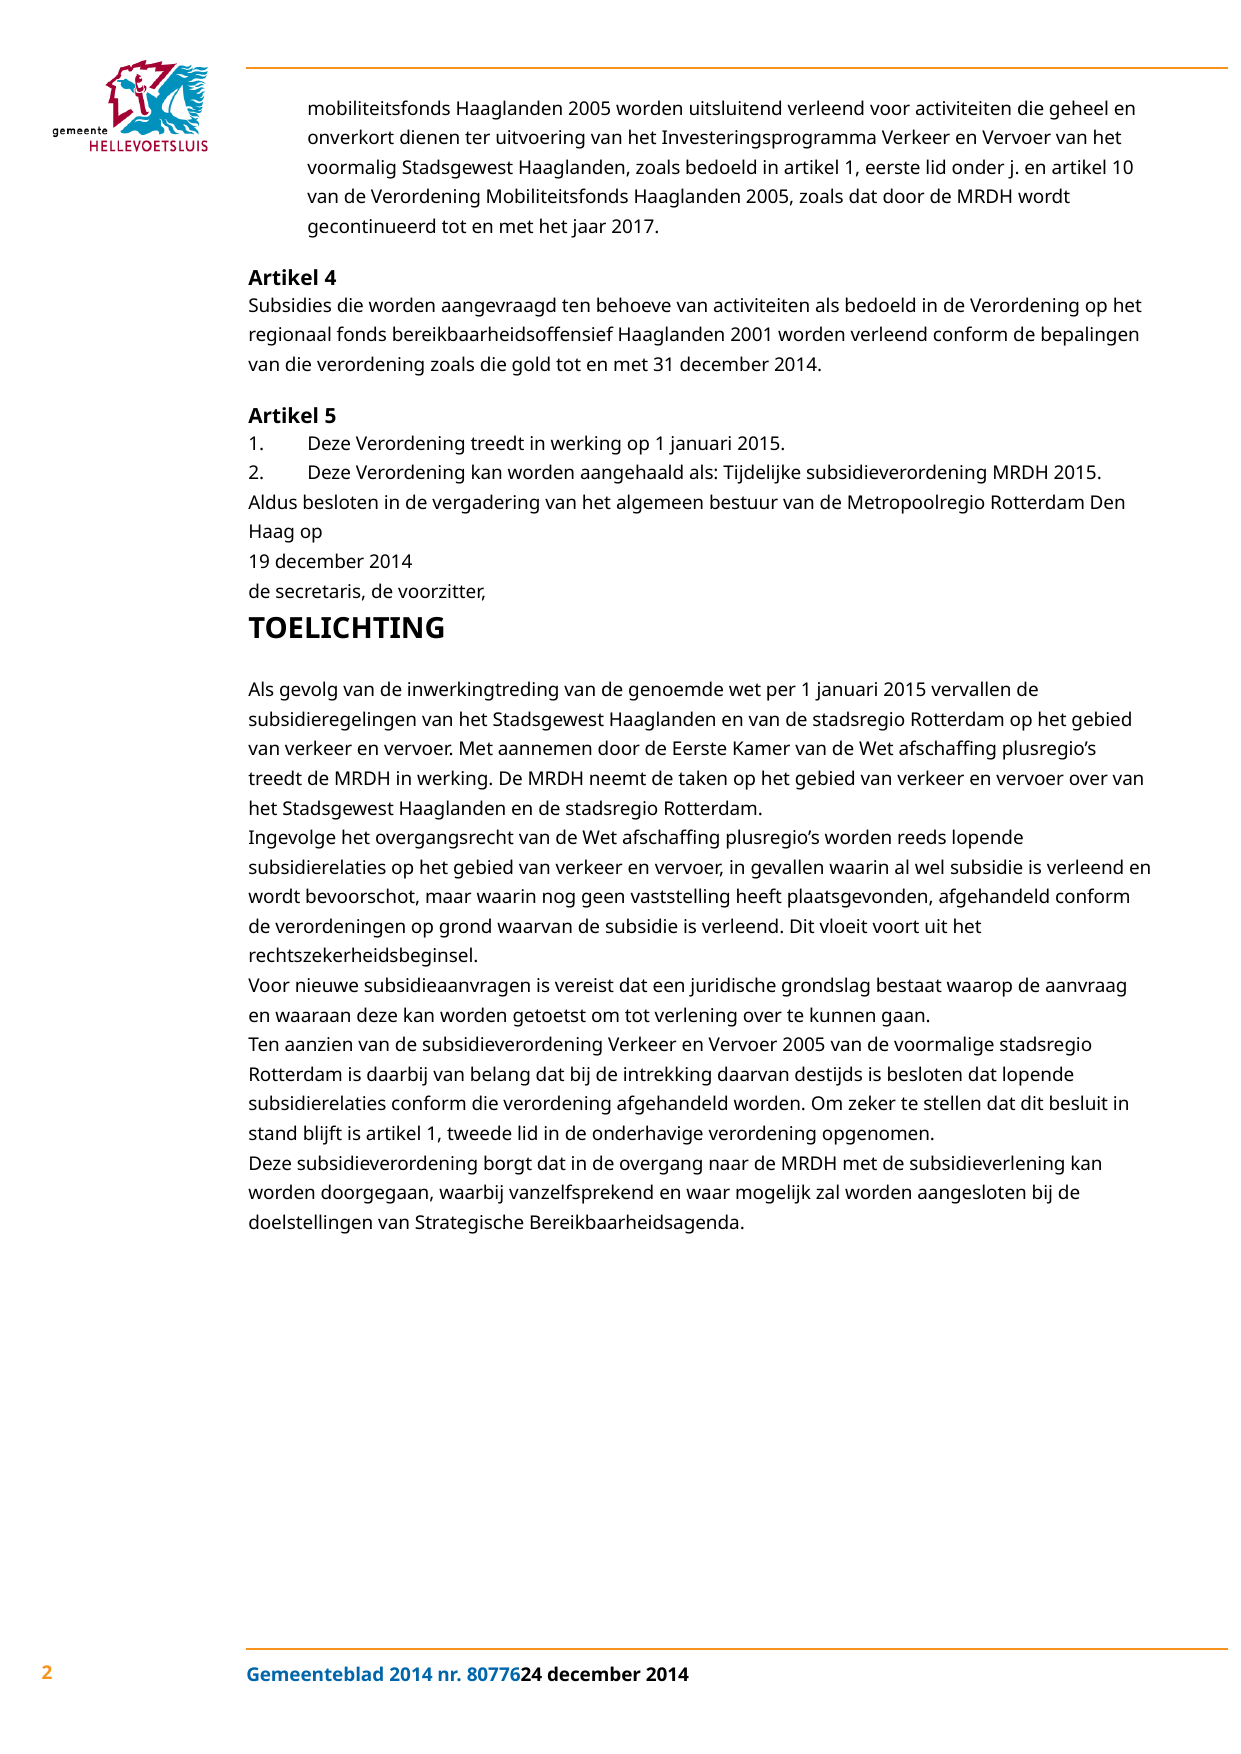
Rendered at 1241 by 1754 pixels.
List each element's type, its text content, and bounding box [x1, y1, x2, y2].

text Ten aanzien van de subsidieverordening Verkeer en Vervoer 2005 van de voormalige stadsregio Rotterdam is daarbij van belang dat bij de intrekking daarvan destijds is besloten dat lopende subsidierelaties conform die verordening afgehandeld worden. Om zeker te stellen dat dit besluit in stand blijft is artikel 1, tweede lid in de onderhavige verordening opgenomen. [248, 1031, 1152, 1146]
text 19 december 2014 [248, 548, 1152, 574]
text Ingevolge het overgangsrecht van de Wet afschaffing plusregio’s worden reeds lopende subsidierelaties op het gebied van verkeer en vervoer, in gevallen waarin al wel subsidie is verleend en wordt bevoorschot, maar waarin nog geen vaststelling heeft plaatsgevonden, afgehandeld conform de verordeningen op grond waarvan de subsidie is verleend. Dit vloeit voort uit het rechtszekerheidsbeginsel. [248, 824, 1152, 968]
text Als gevolg van de inwerkingtreding van de genoemde wet per 1 januari 2015 vervallen de subsidieregelingen van het Stadsgewest Haaglanden en van de stadsregio Rotterdam op het gebied van verkeer en vervoer. Met aannemen door de Eerste Kamer van de Wet afschaffing plusregio’s treedt de MRDH in werking. De MRDH neemt de taken op het gebied van verkeer en vervoer over van het Stadsgewest Haaglanden en de stadsregio Rotterdam. [248, 676, 1152, 820]
text Artikel 4 [248, 263, 1152, 292]
text Deze subsidieverordening borgt dat in de overgang naar de MRDH met de subsidieverlening kan worden doorgegaan, waarbij vanzelfsprekend en waar mogelijk zal worden aangesloten bij de doelstellingen van Strategische Bereikbaarheidsagenda. [248, 1150, 1152, 1234]
list Deze Verordening kan worden aangehaald als: Tijdelijke subsidieverordening MRDH 2015. [248, 459, 1152, 485]
list Deze Verordening treedt in werking op 1 januari 2015. [248, 430, 1152, 456]
text Artikel 5 [248, 402, 1152, 430]
text Voor nieuwe subsidieaanvragen is vereist dat een juridische grondslag bestaat waarop de aanvraag en waaraan deze kan worden getoetst om tot verlening over te kunnen gaan. [248, 972, 1152, 1027]
text Subsidies die worden aangevraagd ten behoeve van activiteiten als bedoeld in de Verordening op het regionaal fonds bereikbaarheidsoffensief Haaglanden 2001 worden verleend conform de bepalingen van die verordening zoals die gold tot en met 31 december 2014. [248, 292, 1152, 377]
text de secretaris, de voorzitter, [248, 578, 1152, 604]
picture [41, 47, 231, 172]
text TOELICHTING [248, 607, 1152, 647]
list mobiliteitsfonds Haaglanden 2005 worden uitsluitend verleend voor activiteiten die geheel en onverkort dienen ter uitvoering van het Investeringsprogramma Verkeer en Vervoer van het voormalig Stadsgewest Haaglanden, zoals bedoeld in artikel 1, eerste lid onder j. en artikel 10 van de Verordening Mobiliteitsfonds Haaglanden 2005, zoals dat door de MRDH wordt gecontinueerd tot en met het jaar 2017. [248, 95, 1152, 239]
text Aldus besloten in de vergadering van het algemeen bestuur van de Metropoolregio Rotterdam Den Haag op [248, 489, 1152, 544]
